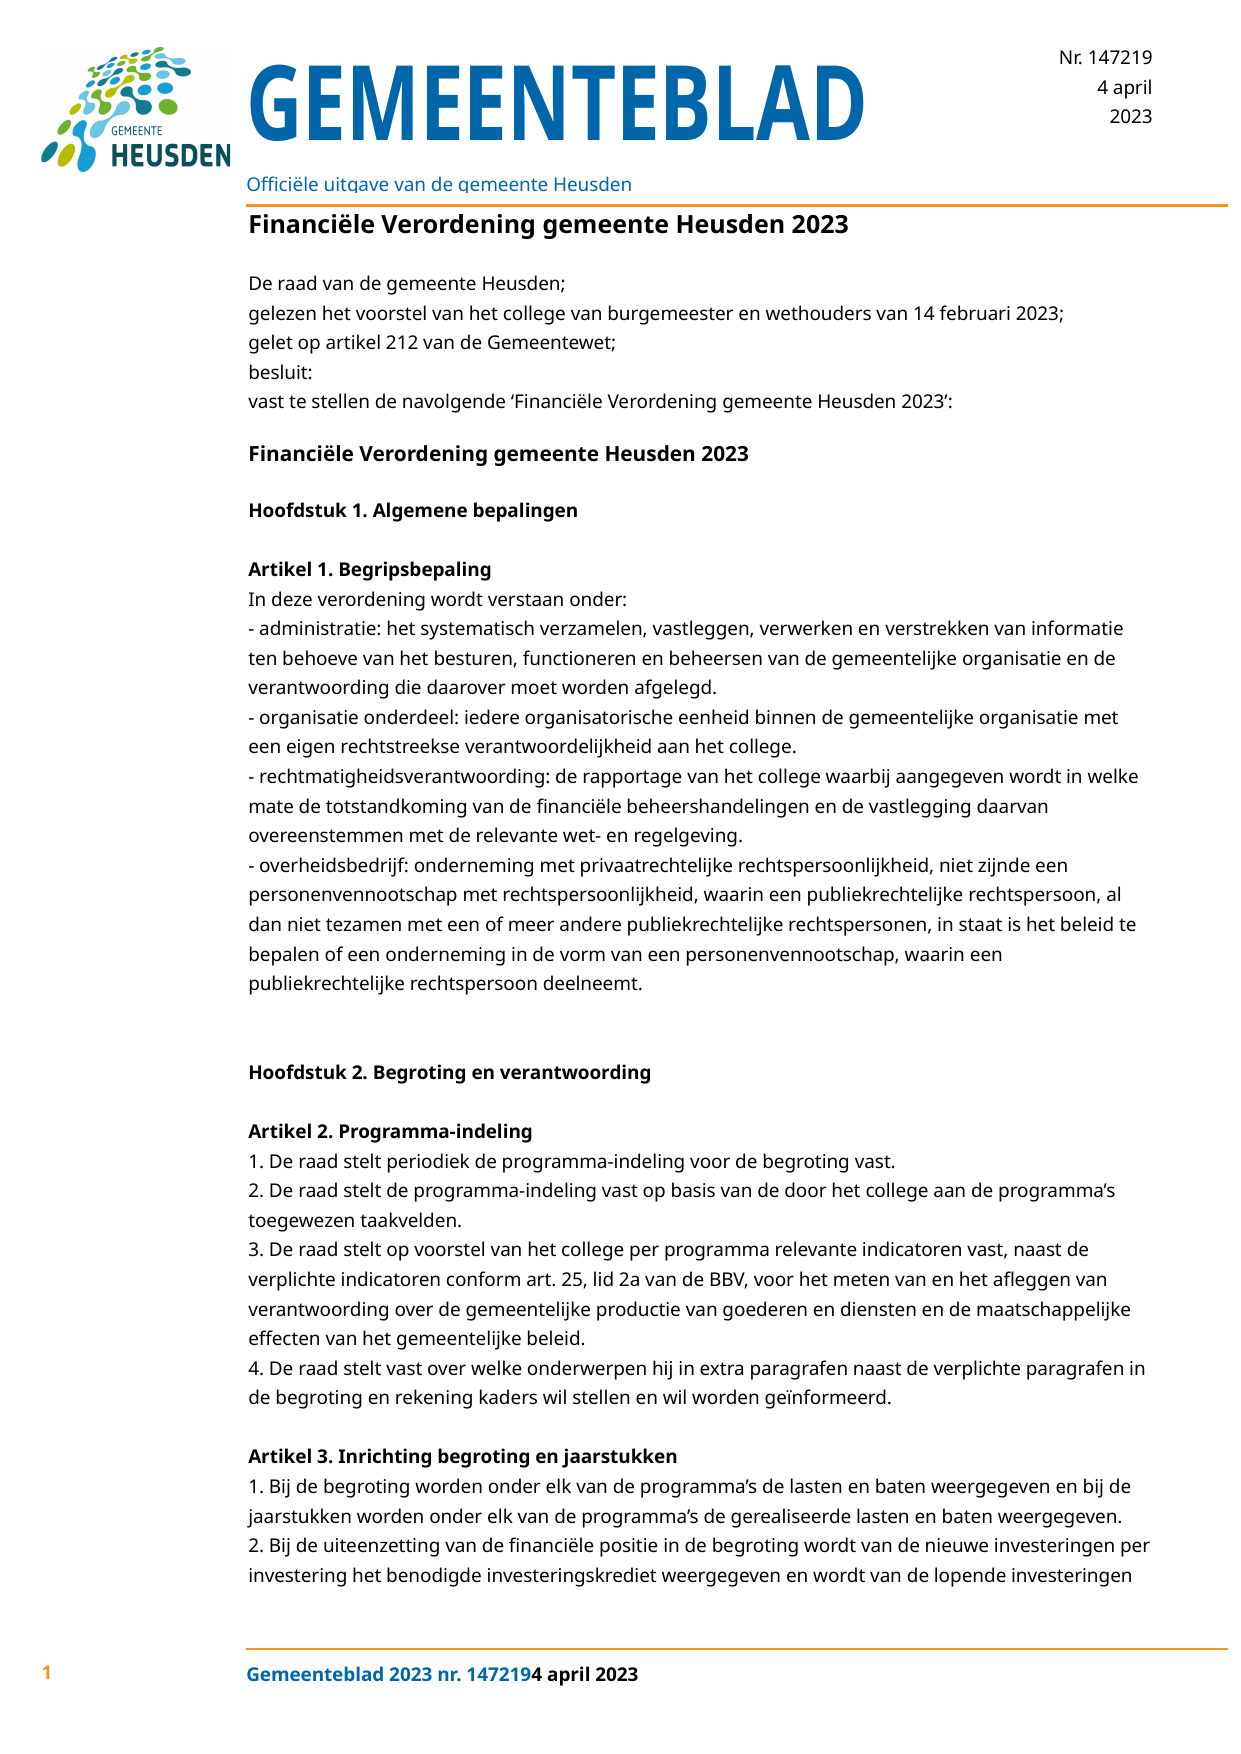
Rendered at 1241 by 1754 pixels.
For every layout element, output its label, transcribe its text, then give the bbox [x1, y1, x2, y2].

text 4. De raad stelt vast over welke onderwerpen hij in extra paragrafen naast de verplichte paragrafen in de begroting en rekening kaders wil stellen en wil worden geïnformeerd. [248, 1355, 1152, 1410]
text Hoofdstuk 1. Algemene bepalingen [248, 497, 1152, 523]
text Artikel 1. Begripsbepaling [248, 556, 1152, 582]
text In deze verordening wordt verstaan onder: [248, 586, 1152, 612]
text Artikel 2. Programma-indeling [248, 1118, 1152, 1144]
text Financiële Verordening gemeente Heusden 2023 [248, 439, 1152, 467]
text - organisatie onderdeel: iedere organisatorische eenheid binnen de gemeentelijke organisatie met een eigen rechtstreekse verantwoordelijkheid aan het college. [248, 704, 1152, 759]
text 2. Bij de uiteenzetting van de financiële positie in de begroting wordt van de nieuwe investeringen per investering het benodigde investeringskrediet weergegeven en wordt van de lopende investeringen [248, 1532, 1152, 1588]
text Financiële Verordening gemeente Heusden 2023 [248, 207, 1152, 241]
text - overheidsbedrijf: onderneming met privaatrechtelijke rechtspersoonlijkheid, niet zijnde een personenvennootschap met rechtspersoonlijkheid, waarin een publiekrechtelijke rechtspersoon, al dan niet tezamen met een of meer andere publiekrechtelijke rechtspersonen, in staat is het beleid te bepalen of een onderneming in de vorm van een personenvennootschap, waarin een publiekrechtelijke rechtspersoon deelneemt. [248, 852, 1152, 996]
picture [41, 47, 231, 172]
text besluit: [248, 359, 1152, 385]
text - administratie: het systematisch verzamelen, vastleggen, verwerken en verstrekken van informatie ten behoeve van het besturen, functioneren en beheersen van de gemeentelijke organisatie en de verantwoording die daarover moet worden afgelegd. [248, 615, 1152, 700]
text 3. De raad stelt op voorstel van het college per programma relevante indicatoren vast, naast de verplichte indicatoren conform art. 25, lid 2a van de BBV, voor het meten van en het afleggen van verantwoording over de gemeentelijke productie van goederen en diensten en de maatschappelijke effecten van het gemeentelijke beleid. [248, 1237, 1152, 1351]
text Hoofdstuk 2. Begroting en verantwoording [248, 1059, 1152, 1085]
text vast te stellen de navolgende ‘Financiële Verordening gemeente Heusden 2023’: [248, 389, 1152, 414]
text Artikel 3. Inrichting begroting en jaarstukken [248, 1444, 1152, 1469]
text gelet op artikel 212 van de Gemeentewet; [248, 329, 1152, 355]
text 1. Bij de begroting worden onder elk van de programma’s de lasten en baten weergegeven en bij de jaarstukken worden onder elk van de programma’s de gerealiseerde lasten en baten weergegeven. [248, 1473, 1152, 1529]
text De raad van de gemeente Heusden; [248, 270, 1152, 296]
text - rechtmatigheidsverantwoording: de rapportage van het college waarbij aangegeven wordt in welke mate de totstandkoming van de financiële beheershandelingen en de vastlegging daarvan overeenstemmen met de relevante wet- en regelgeving. [248, 763, 1152, 848]
text 2. De raad stelt de programma-indeling vast op basis van de door het college aan de programma’s toegewezen taakvelden. [248, 1177, 1152, 1233]
text 1. De raad stelt periodiek de programma-indeling voor de begroting vast. [248, 1148, 1152, 1174]
text gelezen het voorstel van het college van burgemeester en wethouders van 14 februari 2023; [248, 300, 1152, 326]
